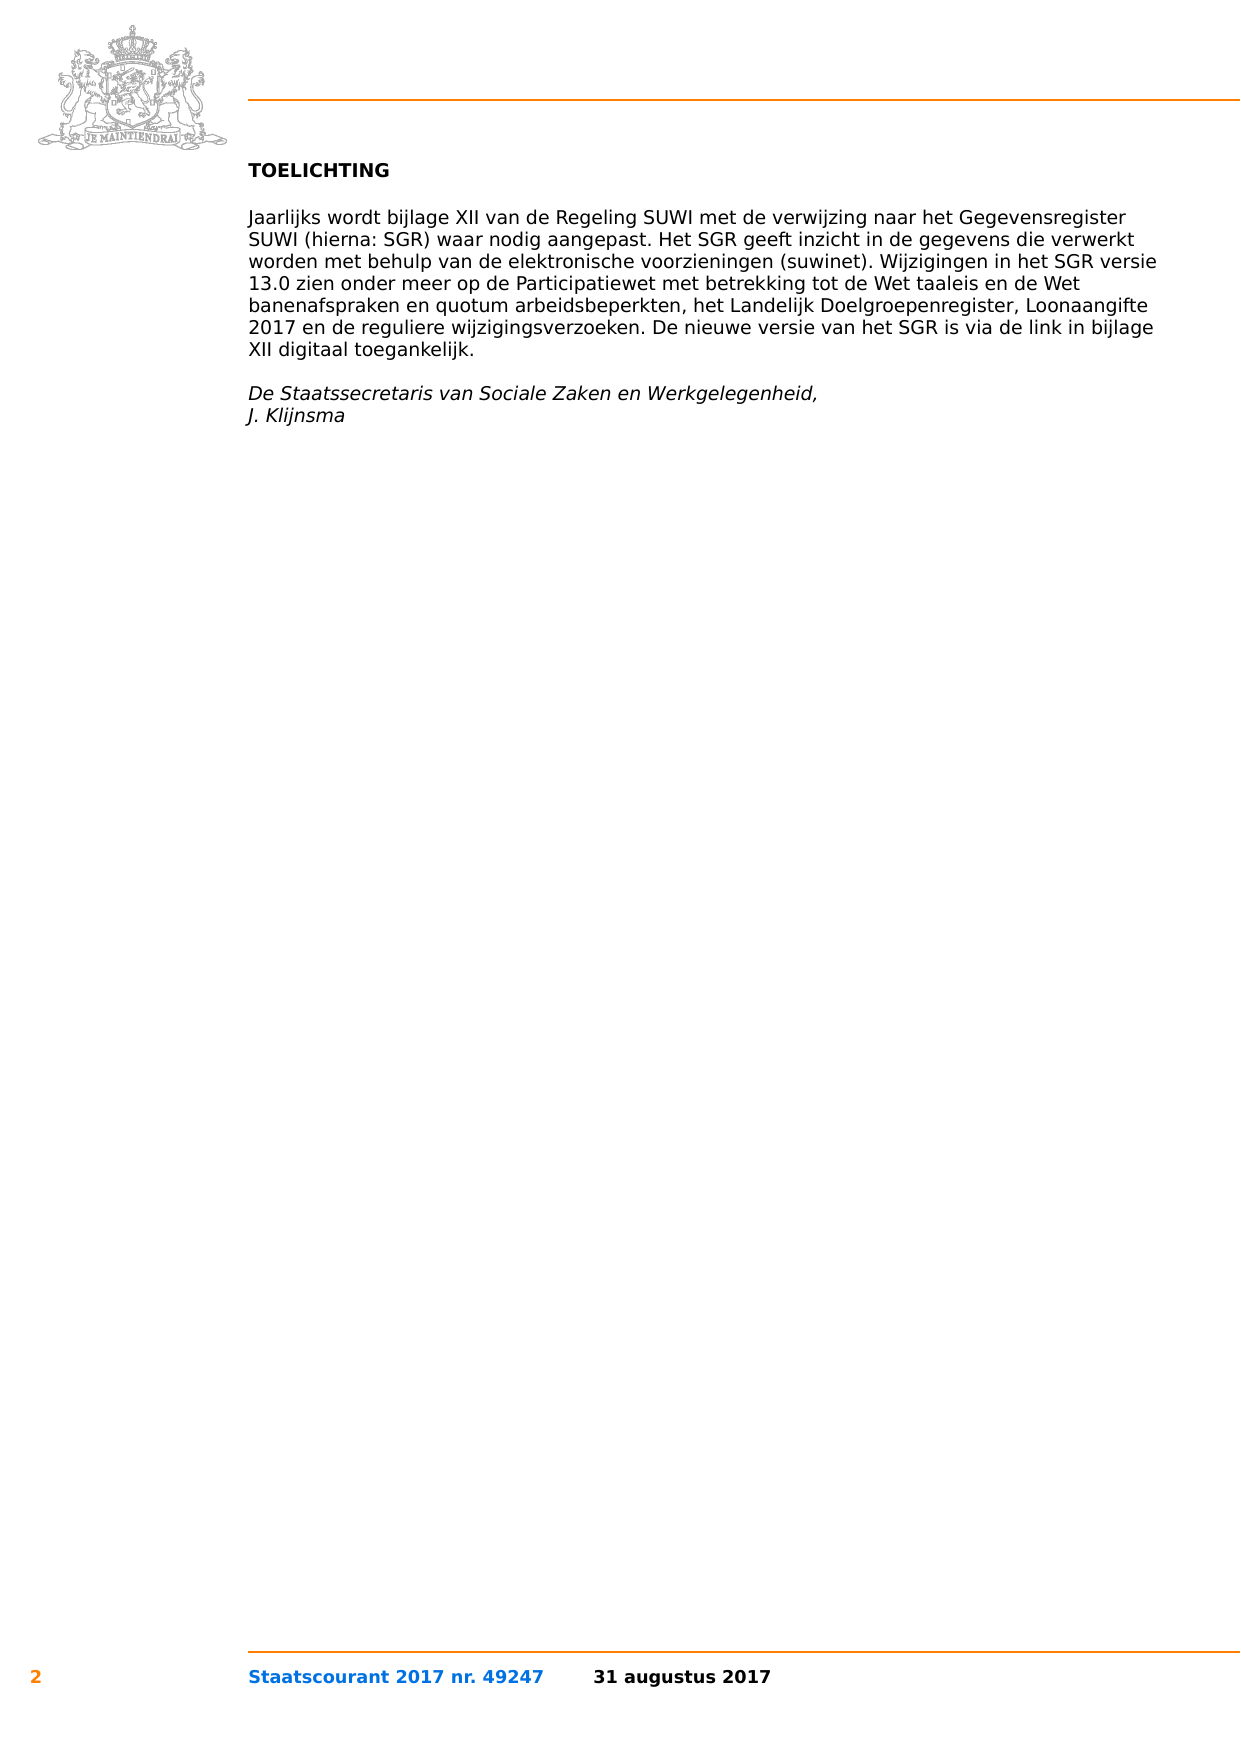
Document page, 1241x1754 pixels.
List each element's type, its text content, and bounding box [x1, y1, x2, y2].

text Jaarlijks wordt bijlage XII van de Regeling SUWI met de verwijzing naar het Gegevensregister SUWI (hierna: SGR) waar nodig aangepast. Het SGR geeft inzicht in de gegevens die verwerkt worden met behulp van de elektronische voorzieningen (suwinet). Wijzigingen in het SGR versie 13.0 zien onder meer op de Participatiewet met betrekking tot de Wet taaleis en de Wet banenafspraken en quotum arbeidsbeperkten, het Landelijk Doelgroepenregister, Loonaangifte 2017 en de reguliere wijzigingsverzoeken. De nieuwe versie van het SGR is via de link in bijlage XII digitaal toegankelijk. [248, 207, 1163, 361]
picture [38, 25, 227, 150]
text De Staatssecretaris van Sociale Zaken en Werkgelegenheid, J. Klijnsma [248, 383, 1163, 427]
subtitle TOELICHTING [248, 160, 1163, 182]
